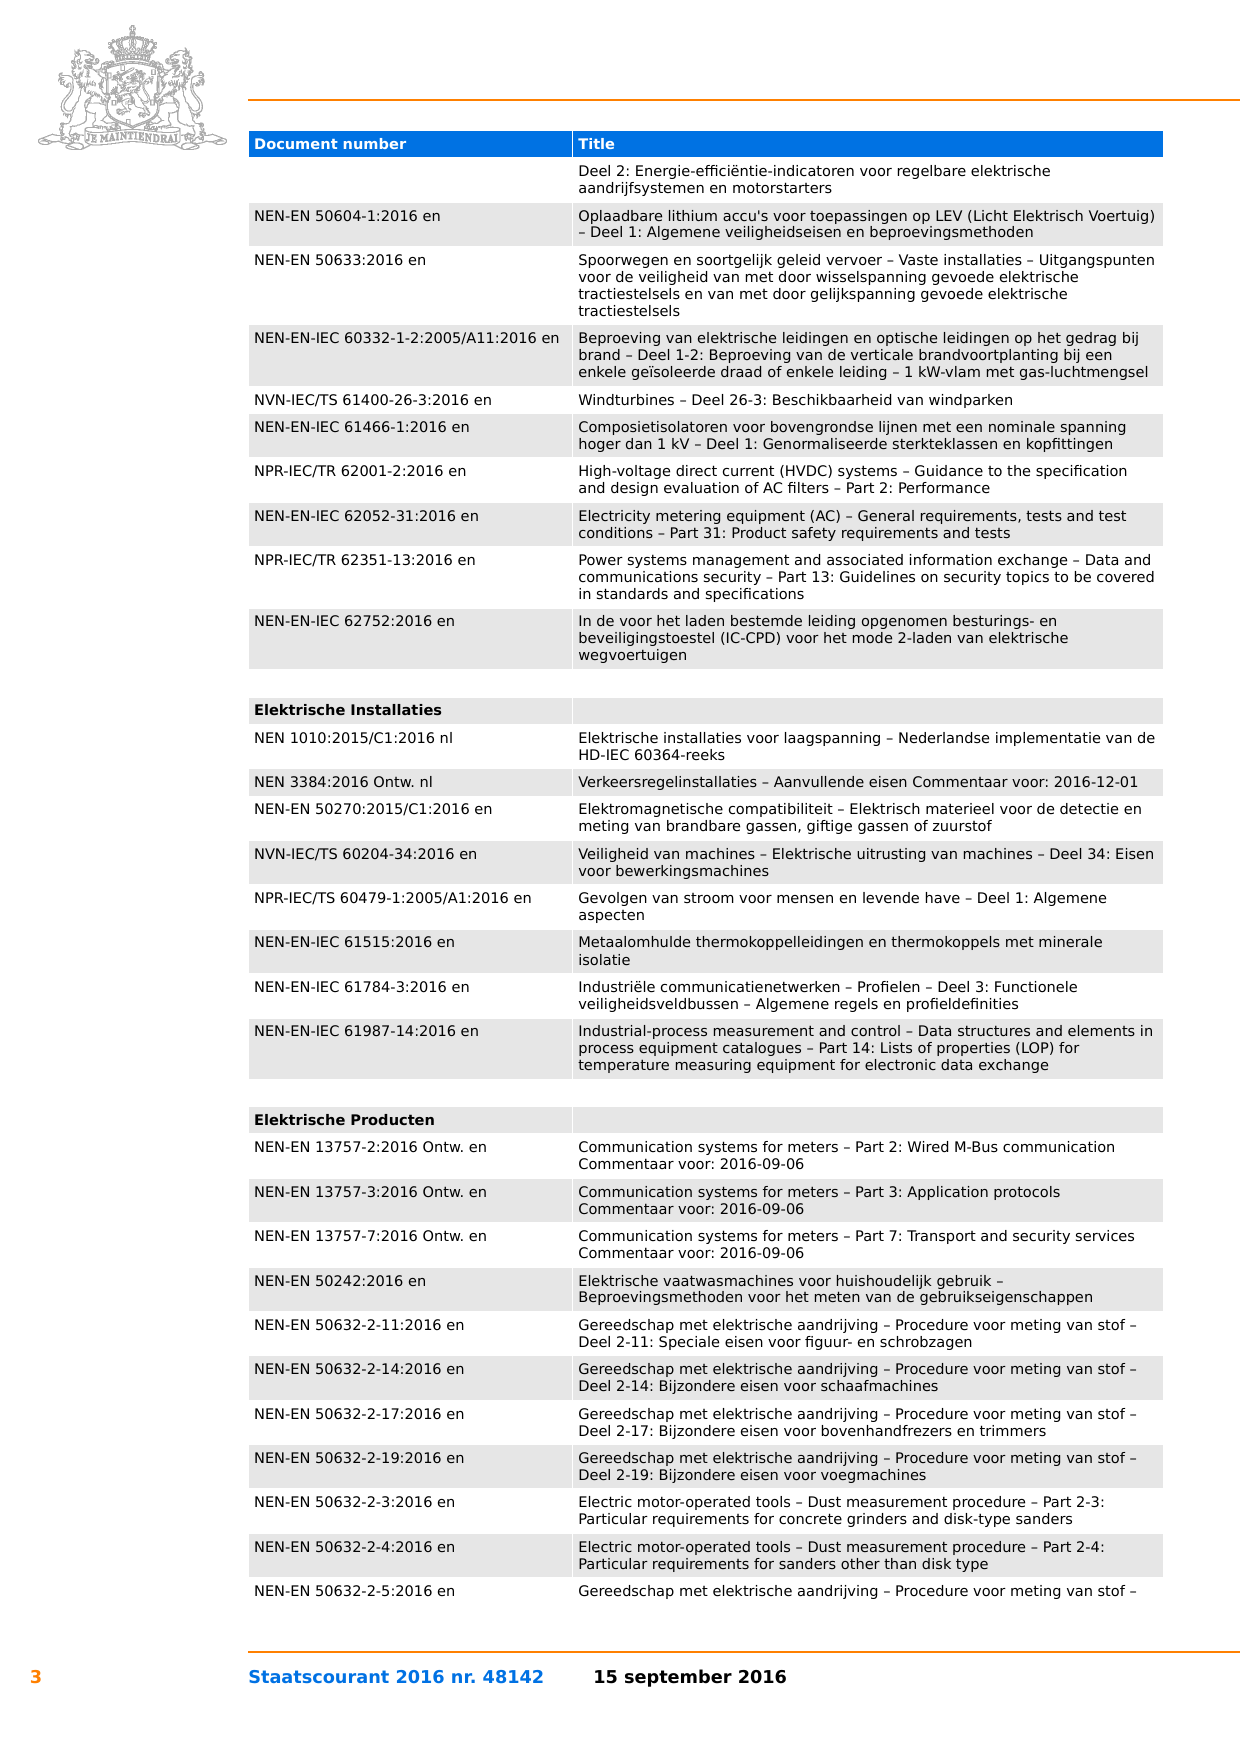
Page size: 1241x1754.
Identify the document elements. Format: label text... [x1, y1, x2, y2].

table_cell Composietisolatoren voor bovengrondse lijnen met een nominale spanning hoger dan 1 kV – Deel 1: Genormaliseerde sterkteklassen en kopfittingen [573, 414, 1163, 457]
table_cell NEN-EN 50632-2-5:2016 en [249, 1578, 572, 1605]
table_cell In de voor het laden bestemde leiding opgenomen besturings- en beveiligingstoestel (IC-CPD) voor het mode 2-laden van elektrische wegvoertuigen [573, 609, 1163, 669]
table_cell Oplaadbare lithium accu's voor toepassingen op LEV (Licht Elektrisch Voertuig) – Deel 1: Algemene veiligheidseisen en beproevingsmethoden [573, 203, 1163, 246]
table_cell [249, 1080, 572, 1106]
table_cell Elektrische vaatwasmachines voor huishoudelijk gebruik – Beproevingsmethoden voor het meten van de gebruikseigenschappen [573, 1268, 1163, 1311]
table_cell NEN-EN 50632-2-14:2016 en [249, 1356, 572, 1400]
table_cell NEN-EN 50633:2016 en [249, 247, 572, 324]
table_cell High-voltage direct current (HVDC) systems – Guidance to the specification and design evaluation of AC filters – Part 2: Performance [573, 459, 1163, 502]
table_cell NEN-EN-IEC 61784-3:2016 en [249, 974, 572, 1017]
table_cell Gereedschap met elektrische aandrijving – Procedure voor meting van stof – [573, 1578, 1163, 1605]
table_cell Electric motor-operated tools – Dust measurement procedure – Part 2-4: Particular requirements for sanders other than disk type [573, 1534, 1163, 1577]
table_cell NEN 3384:2016 Ontw. nl [249, 769, 572, 796]
table_cell NEN-EN-IEC 61515:2016 en [249, 930, 572, 973]
table_cell [573, 1080, 1163, 1106]
table_cell Metaalomhulde thermokoppelleidingen en thermokoppels met minerale isolatie [573, 930, 1163, 973]
table_cell [573, 698, 1163, 724]
table_cell NEN-EN-IEC 62052-31:2016 en [249, 503, 572, 546]
table_cell NEN-EN-IEC 61987-14:2016 en [249, 1019, 572, 1079]
table_cell NPR-IEC/TS 60479-1:2005/A1:2016 en [249, 885, 572, 929]
table_cell NEN-EN 13757-2:2016 Ontw. en [249, 1135, 572, 1178]
table_cell Elektrische installaties voor laagspanning – Nederlandse implementatie van de HD-IEC 60364-reeks [573, 725, 1163, 768]
table_cell Gereedschap met elektrische aandrijving – Procedure voor meting van stof – Deel 2-11: Speciale eisen voor figuur- en schrobzagen [573, 1312, 1163, 1355]
table_cell [249, 670, 572, 696]
table_cell NEN-EN 50632-2-11:2016 en [249, 1312, 572, 1355]
table_cell NEN-EN-IEC 61466-1:2016 en [249, 414, 572, 457]
table_cell NPR-IEC/TR 62351-13:2016 en [249, 547, 572, 608]
table_cell NEN-EN 50632-2-4:2016 en [249, 1534, 572, 1577]
table_cell Gevolgen van stroom voor mensen en levende have – Deel 1: Algemene aspecten [573, 885, 1163, 929]
table_header Title [573, 131, 1163, 157]
table_cell Power systems management and associated information exchange – Data and communications security – Part 13: Guidelines on security topics to be covered in standards and specifications [573, 547, 1163, 608]
table_cell Spoorwegen en soortgelijk geleid vervoer – Vaste installaties – Uitgangspunten voor de veiligheid van met door wisselspanning gevoede elektrische tractiestelsels en van met door gelijkspanning gevoede elektrische tractiestelsels [573, 247, 1163, 324]
table_cell [573, 670, 1163, 696]
table_cell Communication systems for meters – Part 7: Transport and security services Commentaar voor: 2016-09-06 [573, 1223, 1163, 1267]
table_cell NEN-EN-IEC 62752:2016 en [249, 609, 572, 669]
table_cell Elektromagnetische compatibiliteit – Elektrisch materieel voor de detectie en meting van brandbare gassen, giftige gassen of zuurstof [573, 797, 1163, 840]
table_cell Deel 2: Energie-efficiëntie-indicatoren voor regelbare elektrische aandrijfsystemen en motorstarters [573, 158, 1163, 202]
table_cell NEN-EN 13757-7:2016 Ontw. en [249, 1223, 572, 1267]
table_cell Beproeving van elektrische leidingen en optische leidingen op het gedrag bij brand – Deel 1-2: Beproeving van de verticale brandvoortplanting bij een enkele geïsoleerde draad of enkele leiding – 1 kW-vlam met gas-luchtmengsel [573, 325, 1163, 386]
table_cell [249, 158, 572, 202]
table_cell NEN-EN 13757-3:2016 Ontw. en [249, 1179, 572, 1222]
table_header Document number [249, 131, 572, 157]
table_cell NEN-EN 50270:2015/C1:2016 en [249, 797, 572, 840]
table_cell Windturbines – Deel 26-3: Beschikbaarheid van windparken [573, 387, 1163, 413]
table_cell [573, 1107, 1163, 1133]
table_cell NEN-EN 50604-1:2016 en [249, 203, 572, 246]
table_cell Communication systems for meters – Part 3: Application protocols Commentaar voor: 2016-09-06 [573, 1179, 1163, 1222]
table_cell Gereedschap met elektrische aandrijving – Procedure voor meting van stof – Deel 2-14: Bijzondere eisen voor schaafmachines [573, 1356, 1163, 1400]
table_cell Elektrische Producten [249, 1107, 572, 1133]
table_cell Electricity metering equipment (AC) – General requirements, tests and test conditions – Part 31: Product safety requirements and tests [573, 503, 1163, 546]
table_cell Gereedschap met elektrische aandrijving – Procedure voor meting van stof – Deel 2-17: Bijzondere eisen voor bovenhandfrezers en trimmers [573, 1401, 1163, 1444]
table_cell Communication systems for meters – Part 2: Wired M-Bus communication Commentaar voor: 2016-09-06 [573, 1135, 1163, 1178]
table_cell NEN-EN 50632-2-3:2016 en [249, 1490, 572, 1533]
table_cell Electric motor-operated tools – Dust measurement procedure – Part 2-3: Particular requirements for concrete grinders and disk-type sanders [573, 1490, 1163, 1533]
table_cell Gereedschap met elektrische aandrijving – Procedure voor meting van stof – Deel 2-19: Bijzondere eisen voor voegmachines [573, 1445, 1163, 1488]
table_cell Verkeersregelinstallaties – Aanvullende eisen Commentaar voor: 2016-12-01 [573, 769, 1163, 796]
table_cell NEN-EN 50242:2016 en [249, 1268, 572, 1311]
table_cell NEN 1010:2015/C1:2016 nl [249, 725, 572, 768]
picture [38, 25, 227, 150]
table_cell NEN-EN 50632-2-17:2016 en [249, 1401, 572, 1444]
table_cell Industrial-process measurement and control – Data structures and elements in process equipment catalogues – Part 14: Lists of properties (LOP) for temperature measuring equipment for electronic data exchange [573, 1019, 1163, 1079]
table_cell NEN-EN 50632-2-19:2016 en [249, 1445, 572, 1488]
table_cell Elektrische Installaties [249, 698, 572, 724]
table_cell NVN-IEC/TS 60204-34:2016 en [249, 841, 572, 884]
table_cell NVN-IEC/TS 61400-26-3:2016 en [249, 387, 572, 413]
table_cell Veiligheid van machines – Elektrische uitrusting van machines – Deel 34: Eisen voor bewerkingsmachines [573, 841, 1163, 884]
table_cell NPR-IEC/TR 62001-2:2016 en [249, 459, 572, 502]
table_cell Industriële communicatienetwerken – Profielen – Deel 3: Functionele veiligheidsveldbussen – Algemene regels en profieldefinities [573, 974, 1163, 1017]
table_cell NEN-EN-IEC 60332-1-2:2005/A11:2016 en [249, 325, 572, 386]
